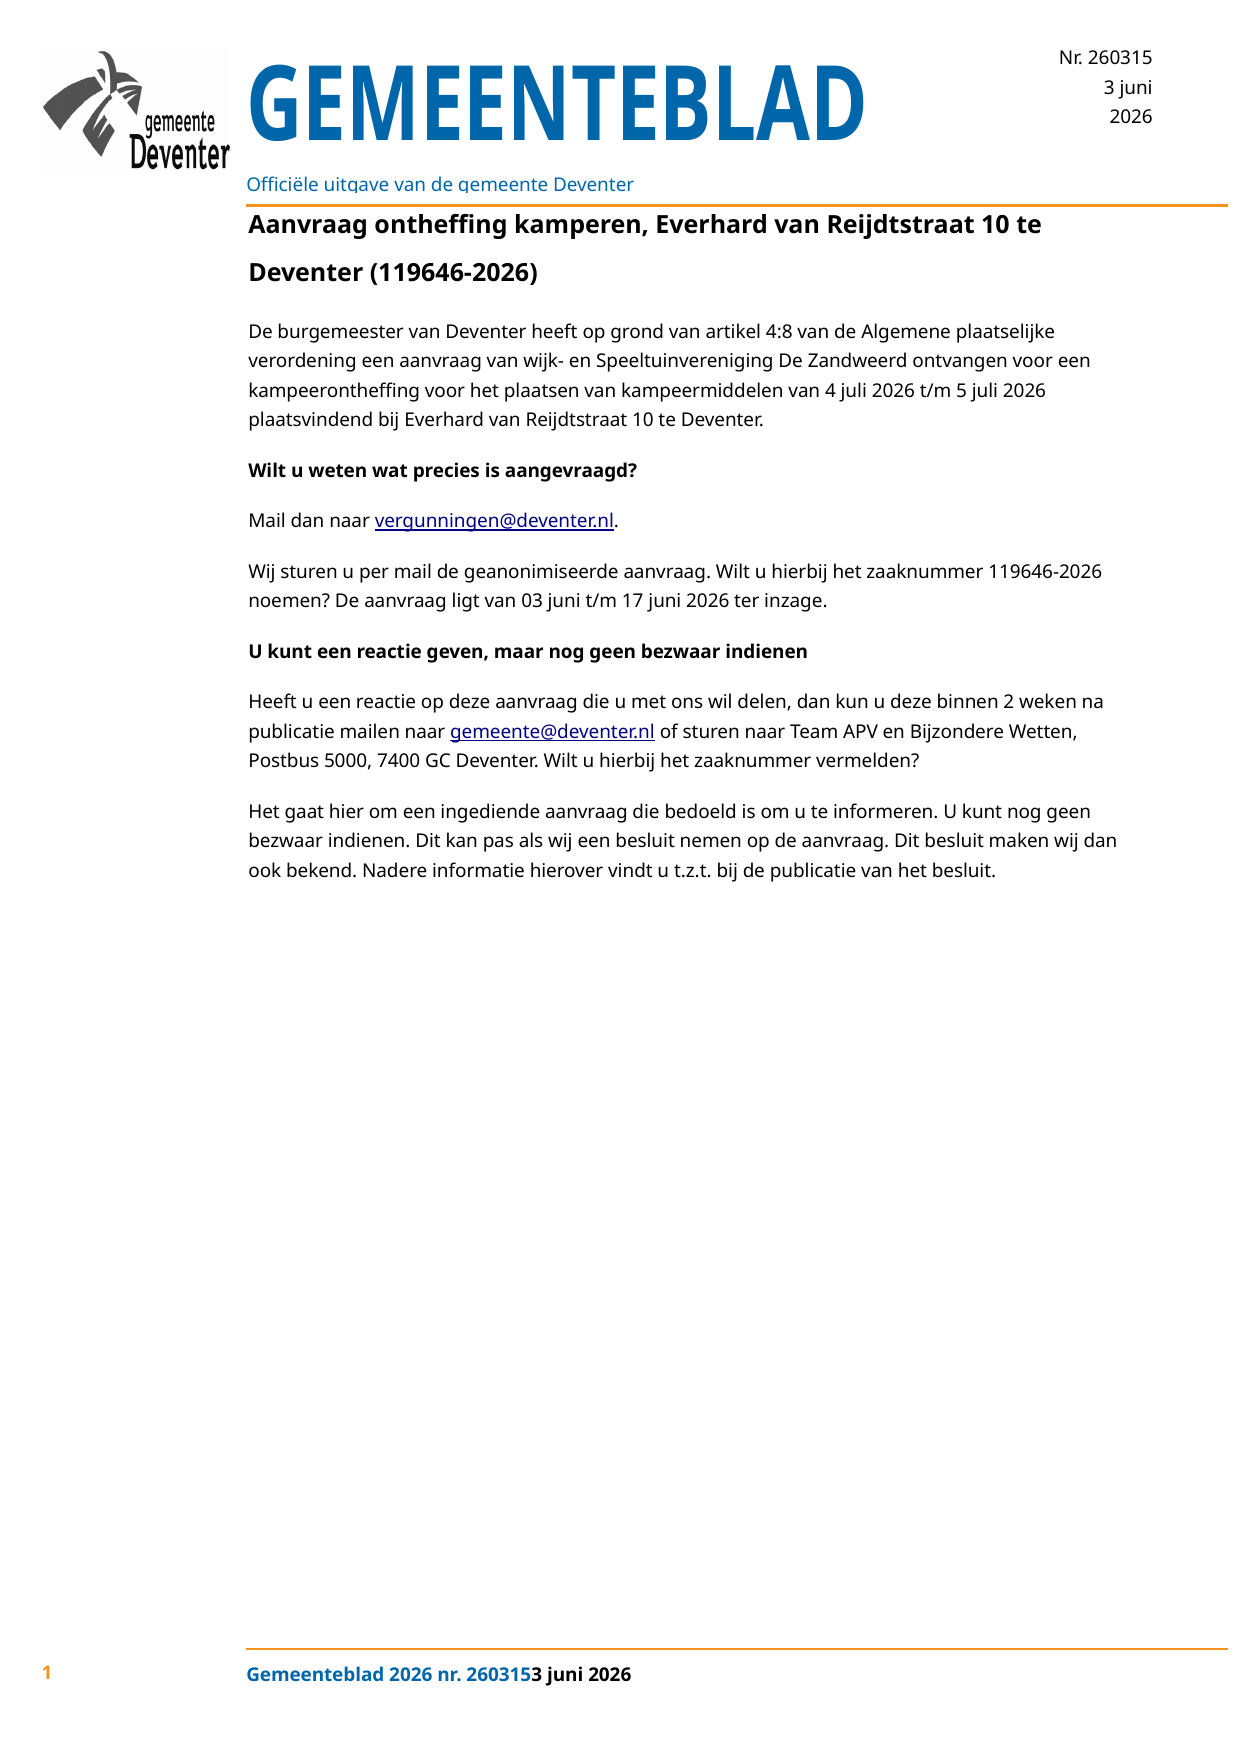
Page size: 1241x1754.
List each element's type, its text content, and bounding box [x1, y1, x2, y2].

text Wilt u weten wat precies is aangevraagd? [248, 457, 1152, 483]
text De burgemeester van Deventer heeft op grond van artikel 4:8 van de Algemene plaatselijke verordening een aanvraag van wijk- en Speeltuinvereniging De Zandweerd ontvangen voor een kampeerontheffing voor het plaatsen van kampeermiddelen van 4 juli 2026 t/m 5 juli 2026 plaatsvindend bij Everhard van Reijdtstraat 10 te Deventer. [248, 318, 1152, 432]
text Wij sturen u per mail de geanonimiseerde aanvraag. Wilt u hierbij het zaaknummer 119646-2026 noemen? De aanvraag ligt van 03 juni t/m 17 juni 2026 ter inzage. [248, 558, 1152, 613]
text U kunt een reactie geven, maar nog geen bezwaar indienen [248, 638, 1152, 664]
text Heeft u een reactie op deze aanvraag die u met ons wil delen, dan kun u deze binnen 2 weken na publicatie mailen naar gemeente@deventer.nl of sturen naar Team APV en Bijzondere Wetten, Postbus 5000, 7400 GC Deventer. Wilt u hierbij het zaaknummer vermelden? [248, 688, 1152, 773]
text Het gaat hier om een ingediende aanvraag die bedoeld is om u te informeren. U kunt nog geen bezwaar indienen. Dit kan pas als wij een besluit nemen op de aanvraag. Dit besluit maken wij dan ook bekend. Nadere informatie hierover vindt u t.z.t. bij de publicatie van het besluit. [248, 798, 1152, 883]
text Aanvraag ontheffing kamperen, Everhard van Reijdtstraat 10 te Deventer (119646-2026) [248, 207, 1152, 288]
text Mail dan naar vergunningen@deventer.nl. [248, 507, 1152, 533]
picture [41, 47, 231, 172]
